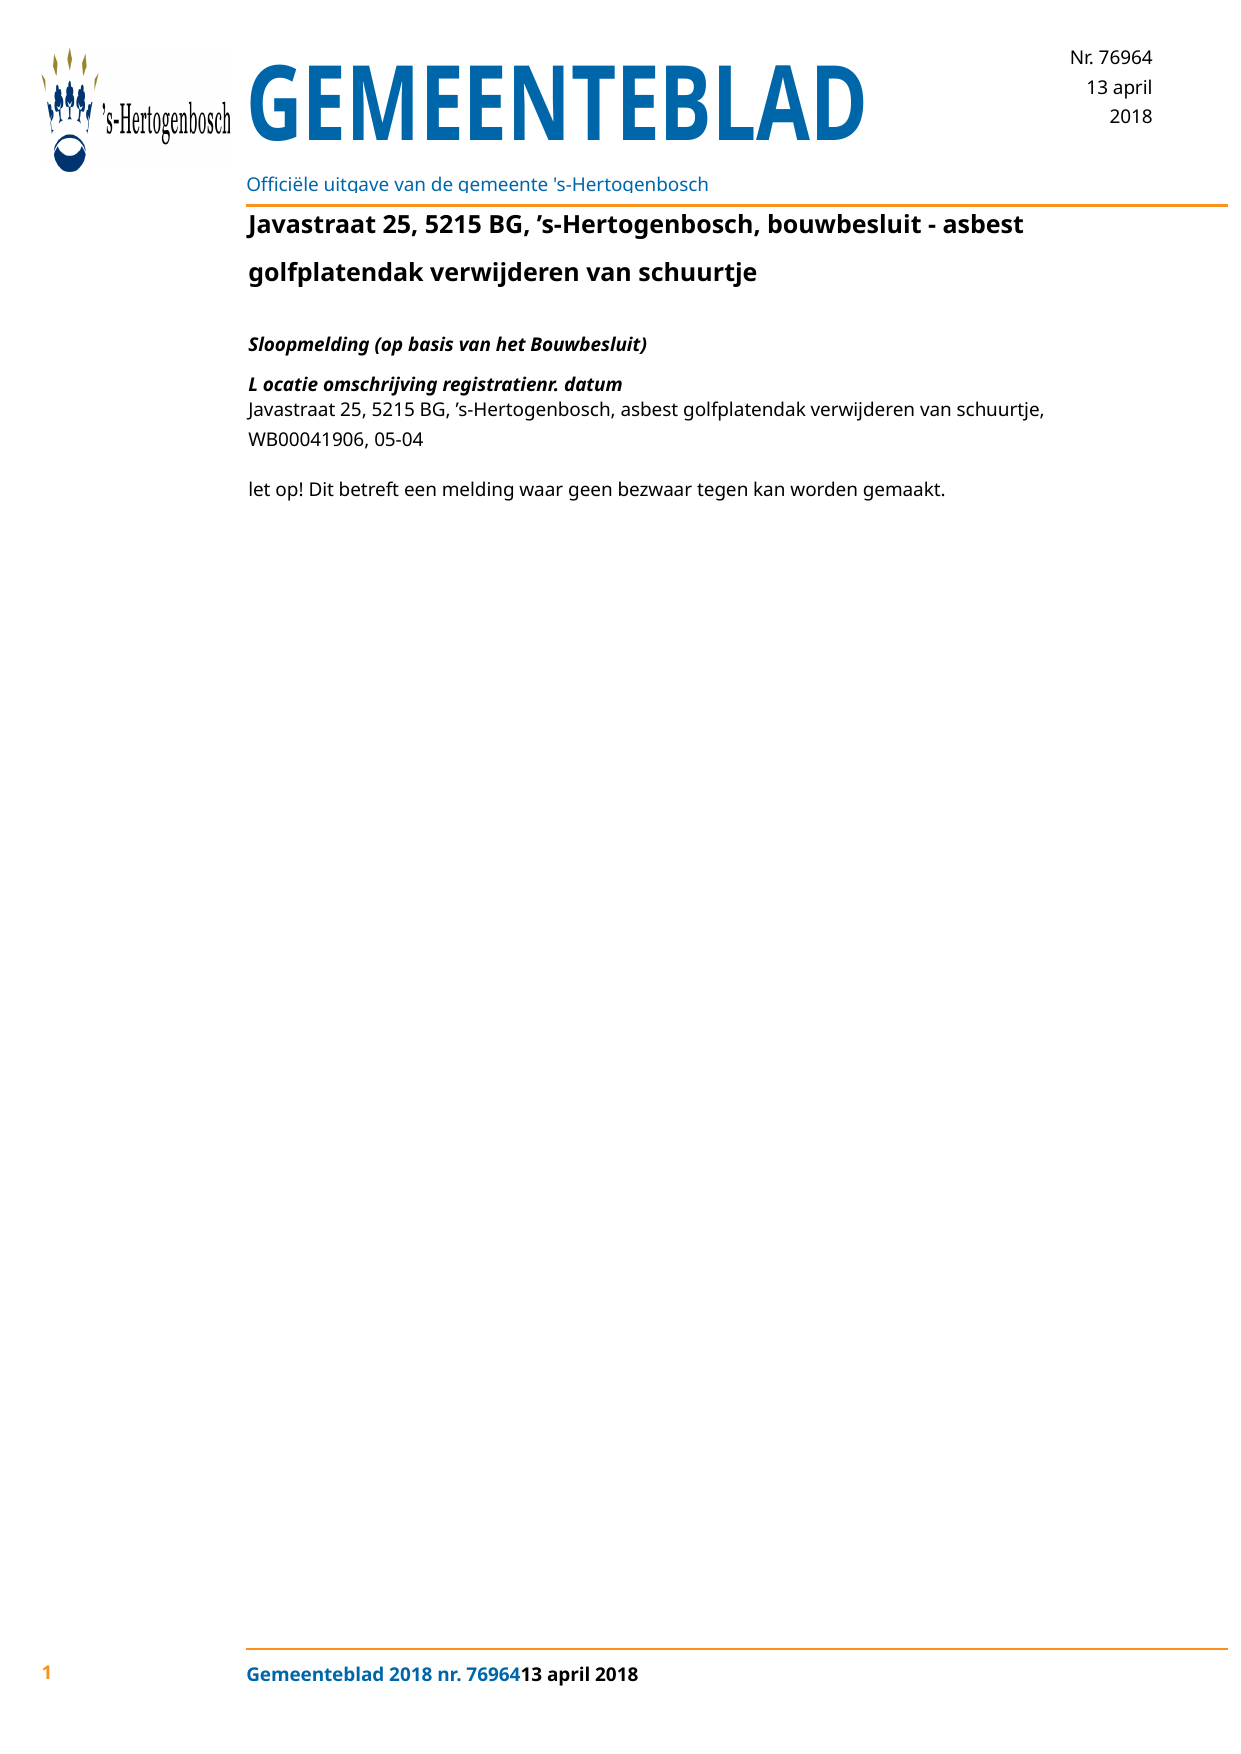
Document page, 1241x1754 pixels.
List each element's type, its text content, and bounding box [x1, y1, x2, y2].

text Javastraat 25, 5215 BG, ’s-Hertogenbosch, bouwbesluit - asbest golfplatendak verwijderen van schuurtje [248, 207, 1152, 288]
text Javastraat 25, 5215 BG, ’s-Hertogenbosch, asbest golfplatendak verwijderen van schuurtje, WB00041906, 05-04 [248, 396, 1152, 452]
picture [41, 47, 231, 172]
text let op! Dit betreft een melding waar geen bezwaar tegen kan worden gemaakt. [248, 476, 1152, 502]
text Sloopmelding (op basis van het Bouwbesluit) [248, 331, 1152, 357]
text L ocatie omschrijving registratienr. datum [248, 371, 1152, 396]
